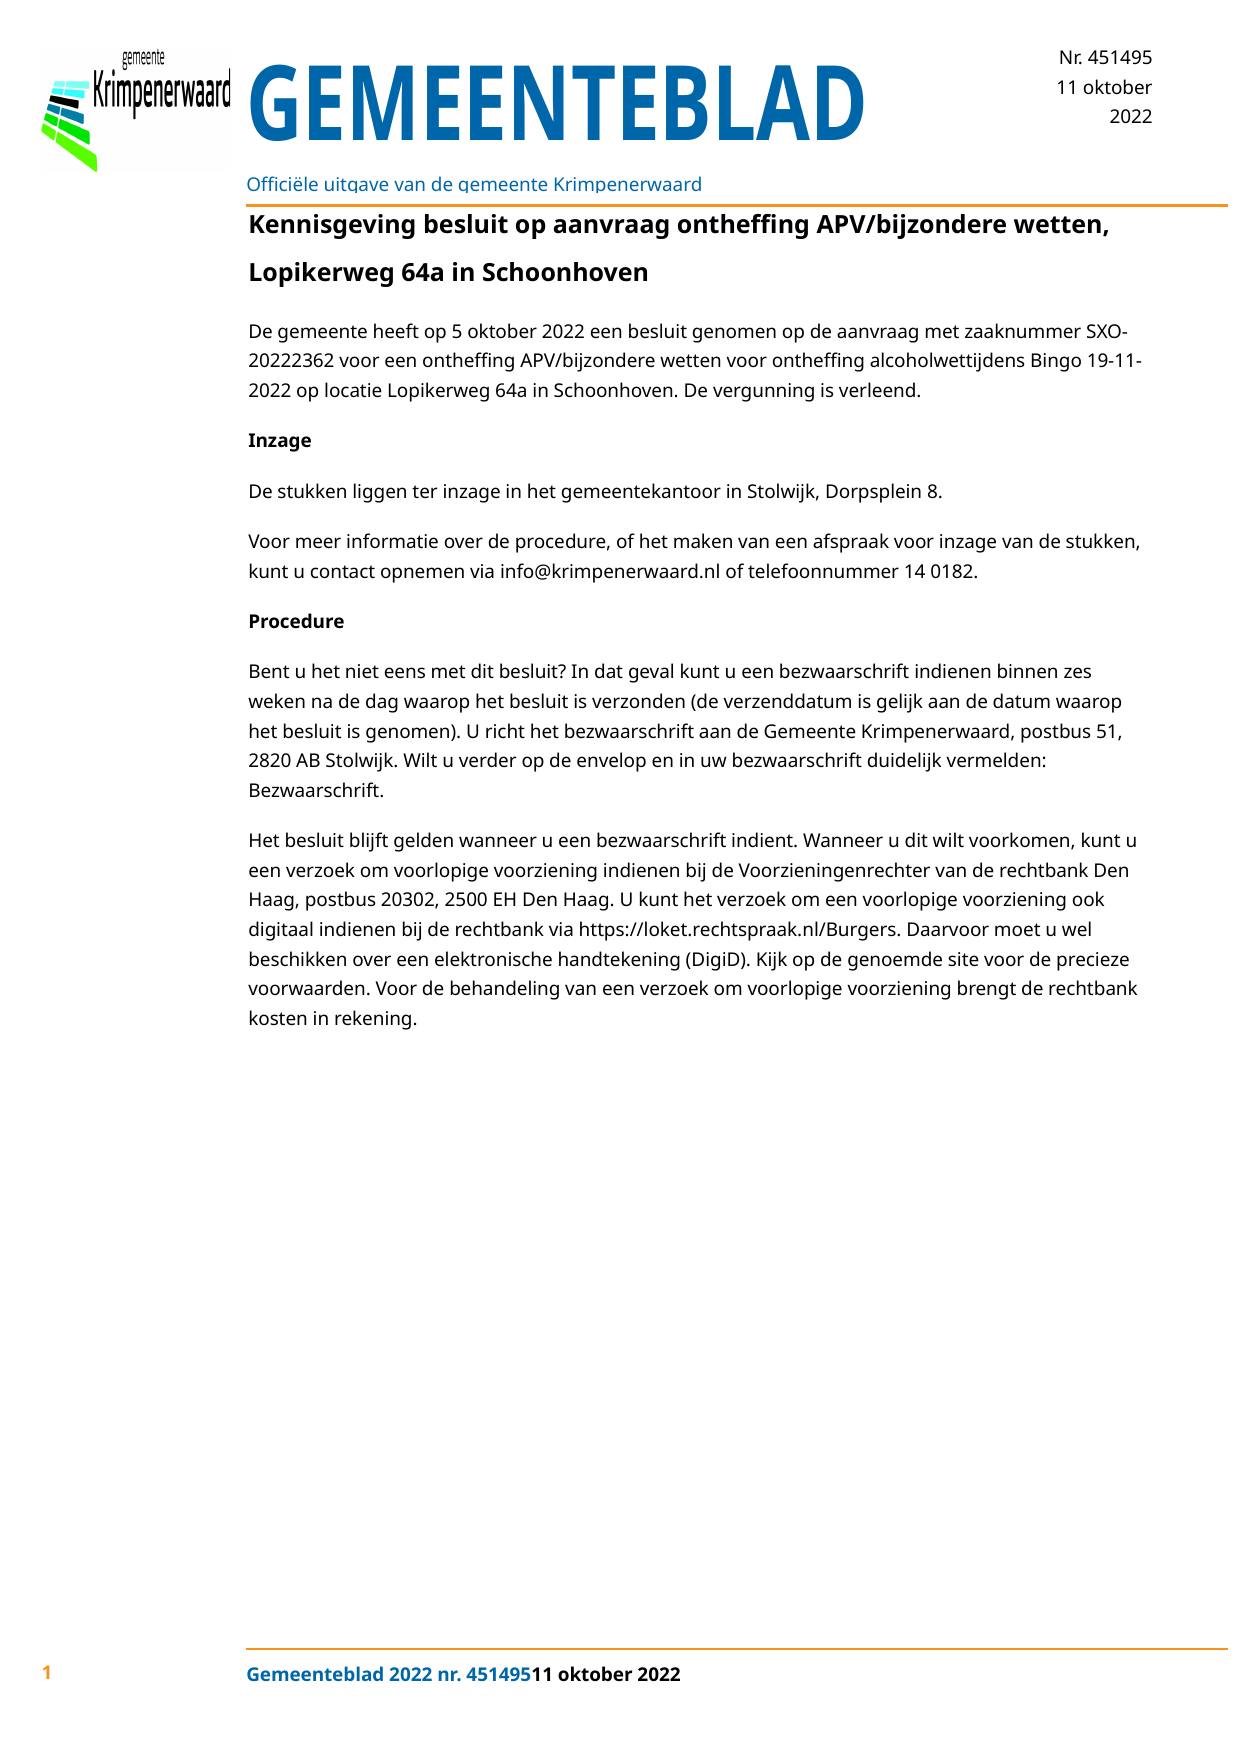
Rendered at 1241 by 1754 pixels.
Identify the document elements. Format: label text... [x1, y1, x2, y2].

text De gemeente heeft op 5 oktober 2022 een besluit genomen op de aanvraag met zaaknummer SXO-20222362 voor een ontheffing APV/bijzondere wetten voor ontheffing alcoholwettijdens Bingo 19-11-2022 op locatie Lopikerweg 64a in Schoonhoven. De vergunning is verleend. [248, 318, 1152, 403]
text Het besluit blijft gelden wanneer u een bezwaarschrift indient. Wanneer u dit wilt voorkomen, kunt u een verzoek om voorlopige voorziening indienen bij de Voorzieningenrechter van de rechtbank Den Haag, postbus 20302, 2500 EH Den Haag. U kunt het verzoek om een voorlopige voorziening ook digitaal indienen bij de rechtbank via https://loket.rechtspraak.nl/Burgers. Daarvoor moet u wel beschikken over een elektronische handtekening (DigiD). Kijk op de genoemde site voor de precieze voorwaarden. Voor de behandeling van een verzoek om voorlopige voorziening brengt de rechtbank kosten in rekening. [248, 827, 1152, 1031]
text Voor meer informatie over de procedure, of het maken van een afspraak voor inzage van de stukken, kunt u contact opnemen via info@krimpenerwaard.nl of telefoonnummer 14 0182. [248, 528, 1152, 584]
text Procedure [248, 608, 1152, 634]
text Inzage [248, 427, 1152, 453]
picture [41, 47, 231, 172]
text Bent u het niet eens met dit besluit? In dat geval kunt u een bezwaarschrift indienen binnen zes weken na de dag waarop het besluit is verzonden (de verzenddatum is gelijk aan de datum waarop het besluit is genomen). U richt het bezwaarschrift aan de Gemeente Krimpenerwaard, postbus 51, 2820 AB Stolwijk. Wilt u verder op de envelop en in uw bezwaarschrift duidelijk vermelden: Bezwaarschrift. [248, 659, 1152, 803]
text Kennisgeving besluit op aanvraag ontheffing APV/bijzondere wetten, Lopikerweg 64a in Schoonhoven [248, 207, 1152, 288]
text De stukken liggen ter inzage in het gemeentekantoor in Stolwijk, Dorpsplein 8. [248, 478, 1152, 504]
